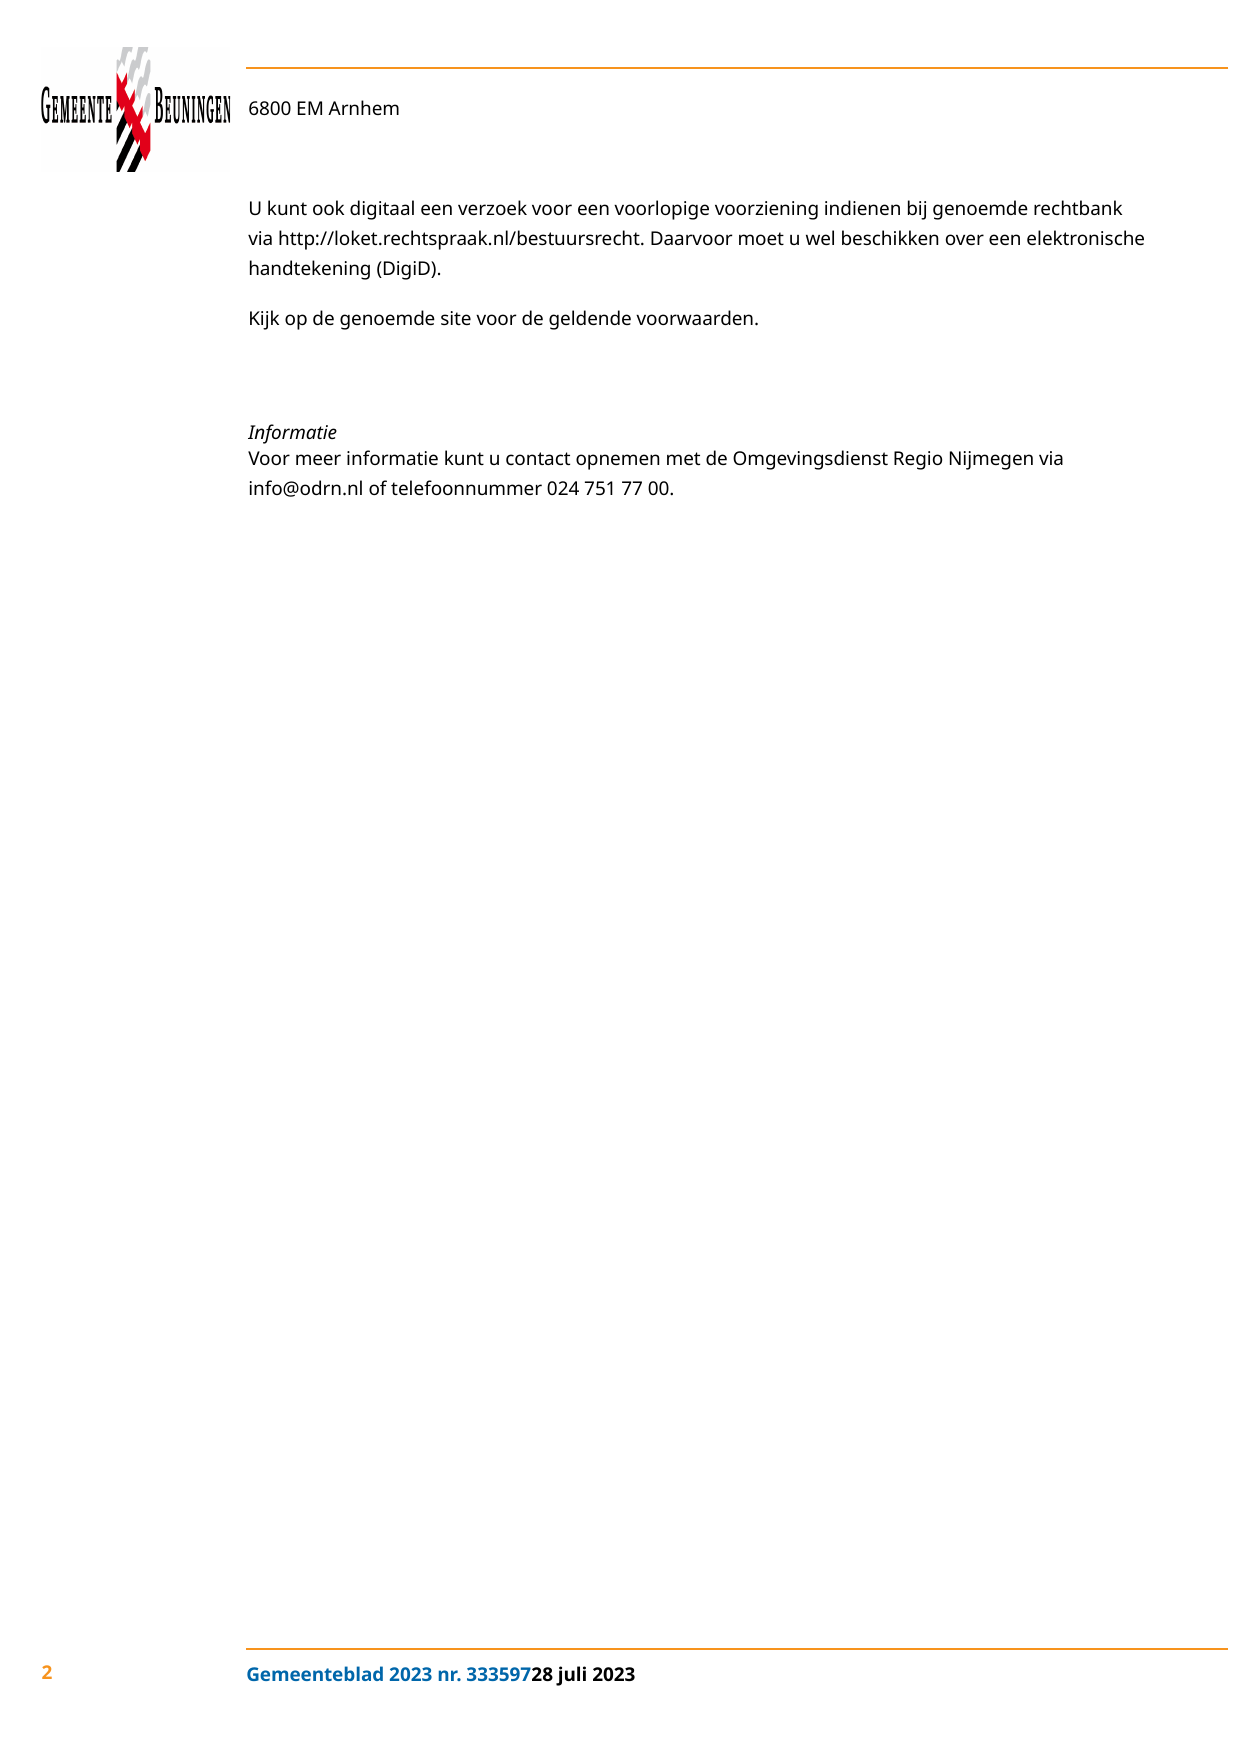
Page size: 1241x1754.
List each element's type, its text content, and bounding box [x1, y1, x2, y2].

text U kunt ook digitaal een verzoek voor een voorlopige voorziening indienen bij genoemde rechtbank via http://loket.rechtspraak.nl/bestuursrecht. Daarvoor moet u wel beschikken over een elektronische handtekening (DigiD). [248, 196, 1152, 281]
text Informatie [248, 419, 1152, 445]
text Voor meer informatie kunt u contact opnemen met de Omgevingsdienst Regio Nijmegen via info@odrn.nl of telefoonnummer 024 751 77 00. [248, 445, 1152, 501]
text Kijk op de genoemde site voor de geldende voorwaarden. [248, 305, 1152, 331]
picture [41, 47, 231, 172]
text 6800 EM Arnhem [248, 95, 1152, 121]
